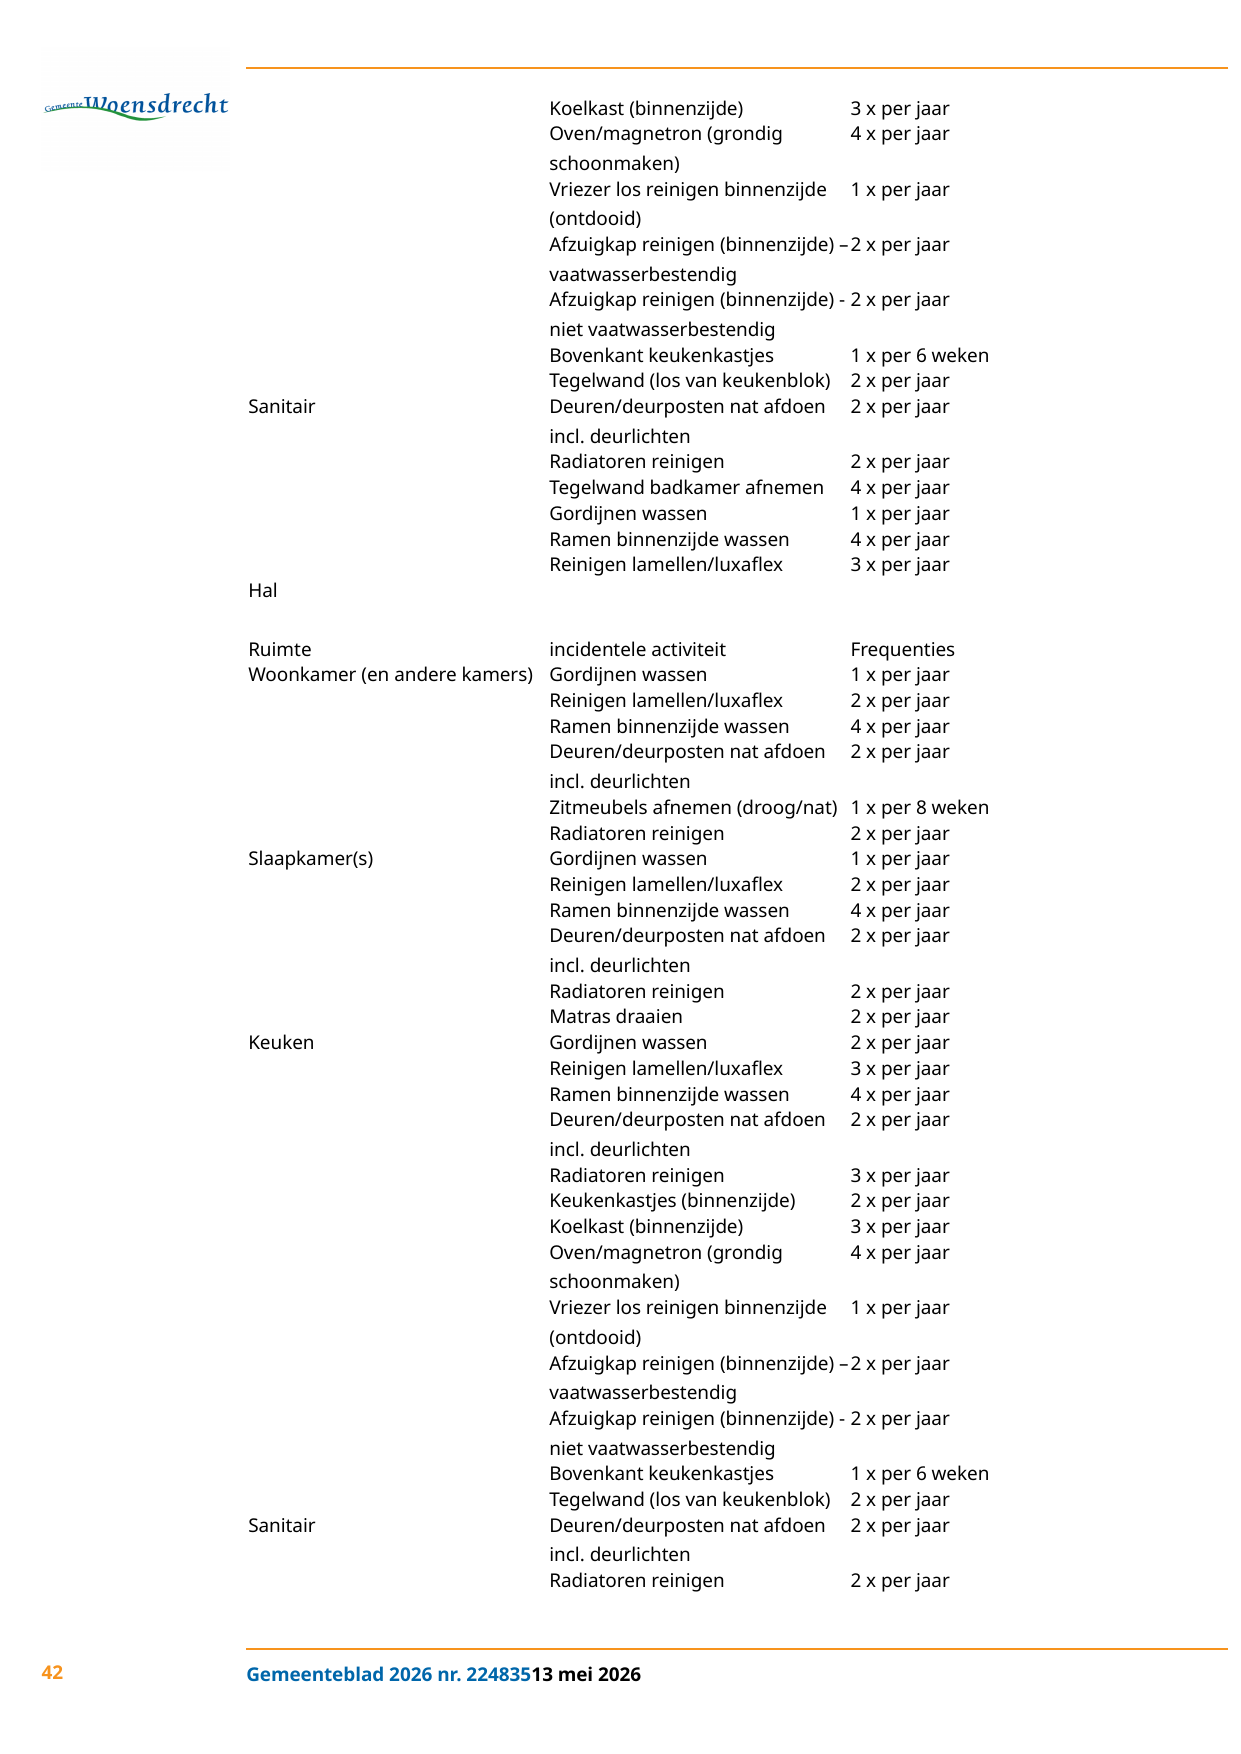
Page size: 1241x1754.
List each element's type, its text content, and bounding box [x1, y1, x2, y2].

table_cell [248, 449, 549, 474]
table_cell [248, 1107, 549, 1162]
table_cell Ramen binnenzijde wassen [549, 526, 850, 551]
table_cell [248, 1239, 549, 1294]
table_cell Keuken [248, 1030, 549, 1055]
table_cell Koelkast (binnenzijde) [549, 95, 850, 121]
table_cell 1 x per 8 weken [850, 794, 1152, 820]
table_cell Afzuigkap reinigen (binnenzijde) - niet vaatwasserbestendig [549, 286, 850, 342]
table_cell [248, 923, 549, 978]
table_cell 2 x per jaar [850, 820, 1152, 846]
table_cell Gordijnen wassen [549, 500, 850, 526]
table_cell 2 x per jaar [850, 1188, 1152, 1213]
table_cell Deuren/deurposten nat afdoen incl. deurlichten [549, 739, 850, 794]
table_cell Zitmeubels afnemen (droog/nat) [549, 794, 850, 820]
table_cell Slaapkamer(s) [248, 846, 549, 871]
table_cell 2 x per jaar [850, 368, 1152, 393]
table_cell Afzuigkap reinigen (binnenzijde) – vaatwasserbestendig [549, 231, 850, 286]
table_cell Deuren/deurposten nat afdoen incl. deurlichten [549, 923, 850, 978]
table_cell 2 x per jaar [850, 1350, 1152, 1405]
table_cell 3 x per jaar [850, 95, 1152, 121]
table_cell Deuren/deurposten nat afdoen incl. deurlichten [549, 393, 850, 448]
table_cell [248, 95, 549, 121]
table_cell Bovenkant keukenkastjes [549, 342, 850, 367]
table_cell Keukenkastjes (binnenzijde) [549, 1188, 850, 1213]
table_cell [248, 474, 549, 500]
table_cell 3 x per jaar [850, 551, 1152, 577]
table_cell 4 x per jaar [850, 474, 1152, 500]
table_cell Hal [248, 577, 549, 603]
table_cell Sanitair [248, 393, 549, 448]
table_cell [248, 1214, 549, 1239]
table_cell 1 x per jaar [850, 500, 1152, 526]
table_cell Bovenkant keukenkastjes [549, 1460, 850, 1486]
table_cell Oven/magnetron (grondig schoonmaken) [549, 1239, 850, 1294]
table_cell 2 x per jaar [850, 871, 1152, 897]
table_cell Woonkamer (en andere kamers) [248, 662, 549, 687]
table_header Frequenties [850, 636, 1152, 662]
table_cell Tegelwand (los van keukenblok) [549, 1486, 850, 1512]
table_cell Deuren/deurposten nat afdoen incl. deurlichten [549, 1107, 850, 1162]
table_cell 1 x per 6 weken [850, 1460, 1152, 1486]
table_cell [248, 1162, 549, 1188]
table_cell 2 x per jaar [850, 286, 1152, 342]
table_cell [248, 121, 549, 176]
table_cell 2 x per jaar [850, 1405, 1152, 1460]
table_cell Reinigen lamellen/luxaflex [549, 1055, 850, 1081]
table_cell Vriezer los reinigen binnenzijde (ontdooid) [549, 1295, 850, 1350]
table_cell [248, 978, 549, 1004]
table_cell Ramen binnenzijde wassen [549, 1081, 850, 1107]
table_cell 1 x per jaar [850, 846, 1152, 871]
table_cell Radiatoren reinigen [549, 449, 850, 474]
table_cell [248, 897, 549, 923]
table_cell Oven/magnetron (grondig schoonmaken) [549, 121, 850, 176]
table_cell [248, 713, 549, 739]
table_cell [248, 1295, 549, 1350]
table_cell [248, 500, 549, 526]
table_cell Tegelwand (los van keukenblok) [549, 368, 850, 393]
table_cell Gordijnen wassen [549, 662, 850, 687]
picture [41, 47, 231, 172]
table_cell 2 x per jaar [850, 449, 1152, 474]
table_cell [248, 1081, 549, 1107]
table_cell [248, 1486, 549, 1512]
table_cell [248, 687, 549, 713]
table_cell [248, 1567, 549, 1593]
table_cell [248, 231, 549, 286]
table_cell [248, 368, 549, 393]
table_cell Deuren/deurposten nat afdoen incl. deurlichten [549, 1512, 850, 1567]
table_cell Matras draaien [549, 1004, 850, 1029]
table_cell Radiatoren reinigen [549, 1567, 850, 1593]
table_cell 2 x per jaar [850, 1486, 1152, 1512]
table_cell 3 x per jaar [850, 1214, 1152, 1239]
table_cell Vriezer los reinigen binnenzijde (ontdooid) [549, 176, 850, 231]
table_cell Gordijnen wassen [549, 846, 850, 871]
table_cell Reinigen lamellen/luxaflex [549, 871, 850, 897]
table_cell [850, 577, 1152, 603]
table_cell [248, 286, 549, 342]
table_cell 4 x per jaar [850, 121, 1152, 176]
table_cell 2 x per jaar [850, 231, 1152, 286]
table_cell 1 x per 6 weken [850, 342, 1152, 367]
table_cell [248, 176, 549, 231]
table_cell 1 x per jaar [850, 662, 1152, 687]
table_cell Reinigen lamellen/luxaflex [549, 551, 850, 577]
table_cell 4 x per jaar [850, 1081, 1152, 1107]
table_cell Gordijnen wassen [549, 1030, 850, 1055]
table_cell 2 x per jaar [850, 739, 1152, 794]
table_cell 2 x per jaar [850, 1107, 1152, 1162]
table_cell 2 x per jaar [850, 1512, 1152, 1567]
table_cell [248, 551, 549, 577]
table_cell 3 x per jaar [850, 1055, 1152, 1081]
table_cell Afzuigkap reinigen (binnenzijde) - niet vaatwasserbestendig [549, 1405, 850, 1460]
table_cell Ramen binnenzijde wassen [549, 897, 850, 923]
table_cell 2 x per jaar [850, 687, 1152, 713]
table_cell [248, 526, 549, 551]
table_header Ruimte [248, 636, 549, 662]
table_header incidentele activiteit [549, 636, 850, 662]
table_cell [248, 1004, 549, 1029]
table_cell 4 x per jaar [850, 897, 1152, 923]
table_cell Sanitair [248, 1512, 549, 1567]
table_cell 3 x per jaar [850, 1162, 1152, 1188]
table_cell Ramen binnenzijde wassen [549, 713, 850, 739]
table_cell Tegelwand badkamer afnemen [549, 474, 850, 500]
table_cell 2 x per jaar [850, 978, 1152, 1004]
table_cell Koelkast (binnenzijde) [549, 1214, 850, 1239]
table_cell Radiatoren reinigen [549, 1162, 850, 1188]
table_cell Reinigen lamellen/luxaflex [549, 687, 850, 713]
table_cell [248, 1460, 549, 1486]
table_cell 2 x per jaar [850, 393, 1152, 448]
table_cell Radiatoren reinigen [549, 978, 850, 1004]
table_cell 1 x per jaar [850, 176, 1152, 231]
table_cell [549, 577, 850, 603]
table_cell [248, 342, 549, 367]
table_cell 1 x per jaar [850, 1295, 1152, 1350]
table_cell 2 x per jaar [850, 1567, 1152, 1593]
table_cell [248, 1405, 549, 1460]
table_cell [248, 1188, 549, 1213]
table_cell [248, 871, 549, 897]
table_cell 2 x per jaar [850, 1030, 1152, 1055]
table_cell [248, 1055, 549, 1081]
table_cell 2 x per jaar [850, 923, 1152, 978]
table_cell 4 x per jaar [850, 1239, 1152, 1294]
table_cell 2 x per jaar [850, 1004, 1152, 1029]
table_cell Afzuigkap reinigen (binnenzijde) – vaatwasserbestendig [549, 1350, 850, 1405]
table_cell 4 x per jaar [850, 713, 1152, 739]
table_cell [248, 1350, 549, 1405]
table_cell Radiatoren reinigen [549, 820, 850, 846]
table_cell 4 x per jaar [850, 526, 1152, 551]
table_cell [248, 794, 549, 820]
table_cell [248, 739, 549, 794]
table_cell [248, 820, 549, 846]
